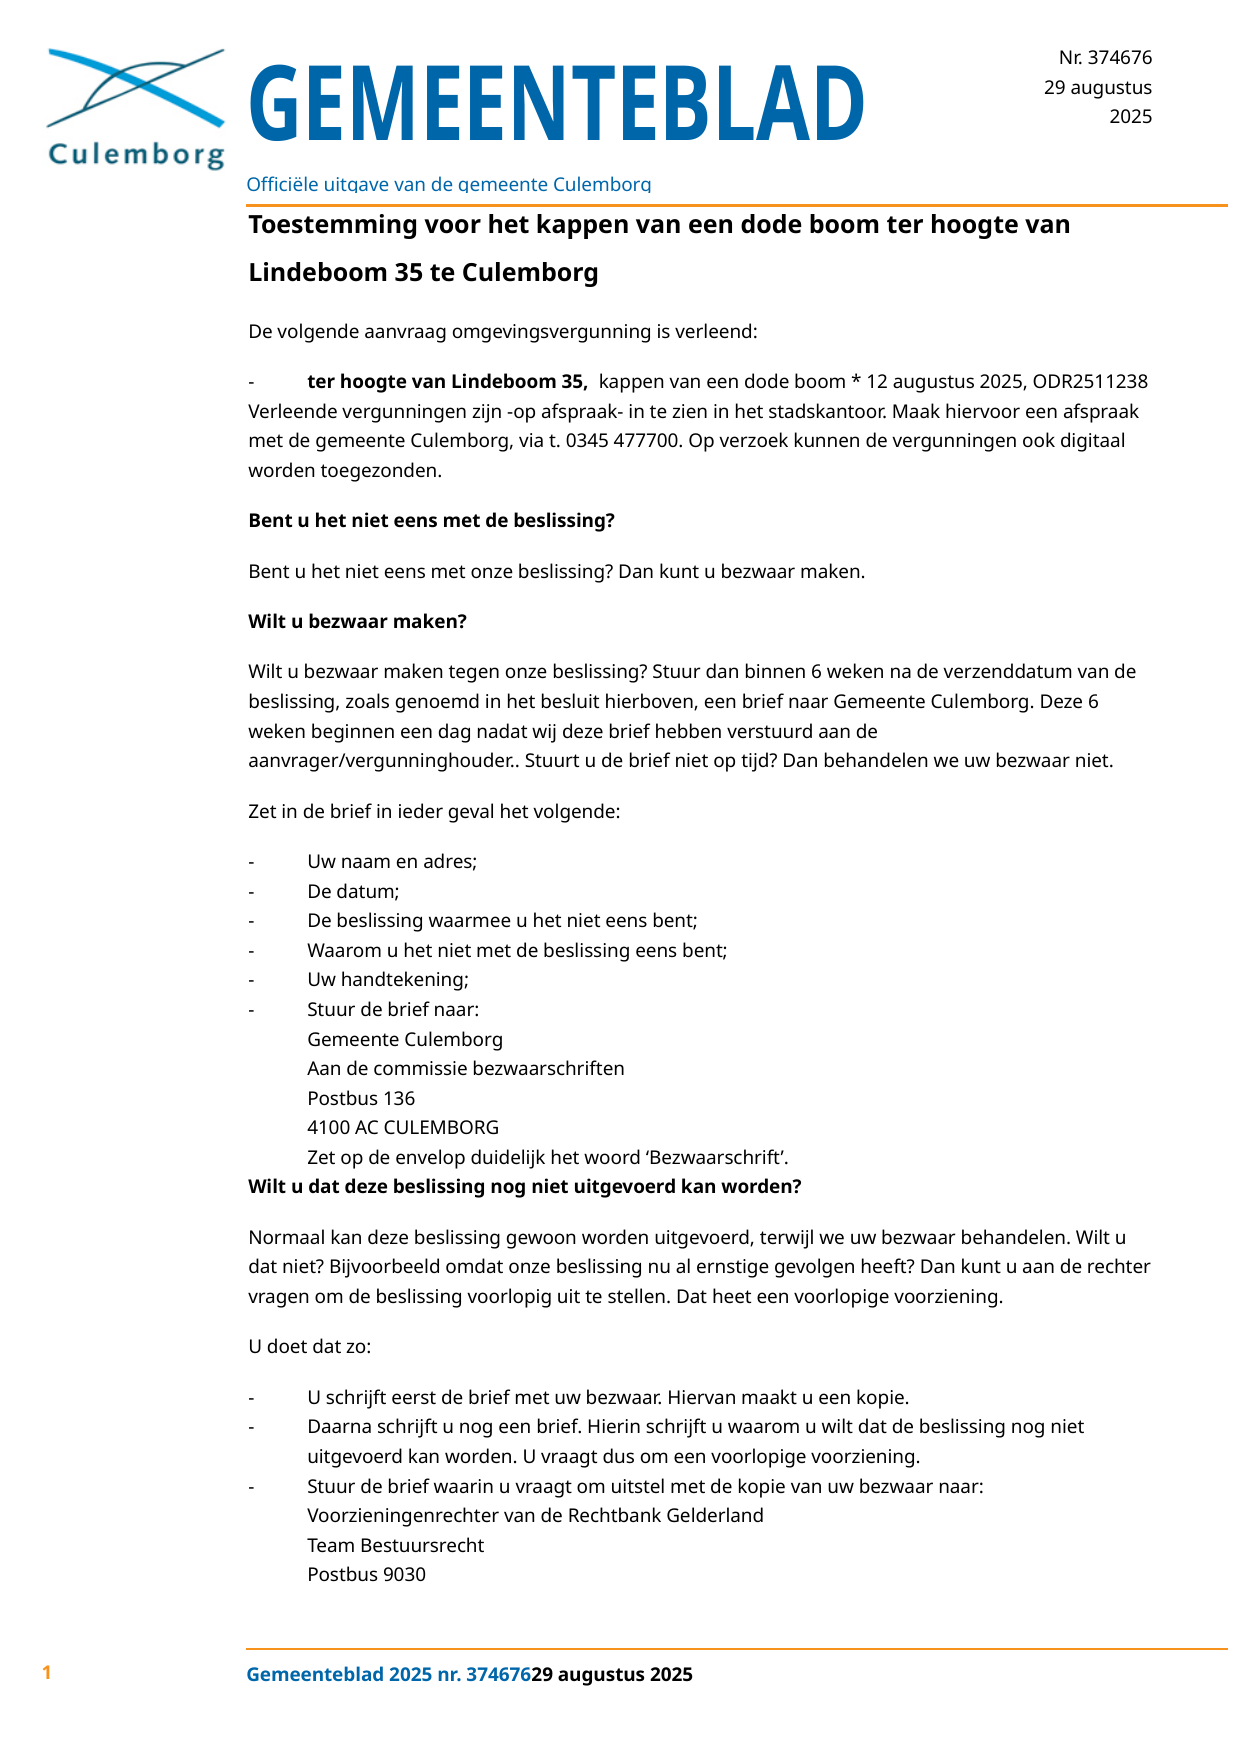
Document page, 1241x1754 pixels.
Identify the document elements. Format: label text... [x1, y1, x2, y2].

list Daarna schrijft u nog een brief. Hierin schrijft u waarom u wilt dat de beslissing nog niet uitgevoerd kan worden. U vraagt dus om een voorlopige voorziening. [248, 1414, 1152, 1469]
text Bent u het niet eens met de beslissing? [248, 507, 1152, 533]
list Postbus 9030 [248, 1562, 1152, 1587]
text Bent u het niet eens met onze beslissing? Dan kunt u bezwaar maken. [248, 558, 1152, 584]
list Team Bestuursrecht [248, 1532, 1152, 1558]
list 4100 AC CULEMBORG [248, 1114, 1152, 1140]
text Wilt u bezwaar maken tegen onze beslissing? Stuur dan binnen 6 weken na de verzenddatum van de beslissing, zoals genoemd in het besluit hierboven, een brief naar Gemeente Culemborg. Deze 6 weken beginnen een dag nadat wij deze brief hebben verstuurd aan de aanvrager/vergunninghouder.. Stuurt u de brief niet op tijd? Dan behandelen we uw bezwaar niet. [248, 659, 1152, 773]
text Toestemming voor het kappen van een dode boom ter hoogte van Lindeboom 35 te Culemborg [248, 207, 1152, 288]
list Aan de commissie bezwaarschriften [248, 1055, 1152, 1081]
picture [41, 47, 231, 172]
text Verleende vergunningen zijn -op afspraak- in te zien in het stadskantoor. Maak hiervoor een afspraak met de gemeente Culemborg, via t. 0345 477700. Op verzoek kunnen de vergunningen ook digitaal worden toegezonden. [248, 398, 1152, 483]
text Zet in de brief in ieder geval het volgende: [248, 798, 1152, 824]
list Postbus 136 [248, 1085, 1152, 1111]
list Gemeente Culemborg [248, 1026, 1152, 1052]
list Voorzieningenrechter van de Rechtbank Gelderland [248, 1502, 1152, 1528]
list Uw naam en adres; [248, 848, 1152, 874]
text De volgende aanvraag omgevingsvergunning is verleend: [248, 318, 1152, 344]
list Waarom u het niet met de beslissing eens bent; [248, 937, 1152, 963]
list Stuur de brief waarin u vraagt om uitstel met de kopie van uw bezwaar naar: [248, 1473, 1152, 1499]
list Stuur de brief naar: [248, 996, 1152, 1022]
list U schrijft eerst de brief met uw bezwaar. Hiervan maakt u een kopie. [248, 1384, 1152, 1410]
list Zet op de envelop duidelijk het woord ‘Bezwaarschrift’. [248, 1144, 1152, 1170]
text Wilt u bezwaar maken? [248, 608, 1152, 634]
text Wilt u dat deze beslissing nog niet uitgevoerd kan worden? [248, 1174, 1152, 1199]
text Normaal kan deze beslissing gewoon worden uitgevoerd, terwijl we uw bezwaar behandelen. Wilt u dat niet? Bijvoorbeeld omdat onze beslissing nu al ernstige gevolgen heeft? Dan kunt u aan de rechter vragen om de beslissing voorlopig uit te stellen. Dat heet een voorlopige voorziening. [248, 1224, 1152, 1309]
text U doet dat zo: [248, 1334, 1152, 1359]
list De beslissing waarmee u het niet eens bent; [248, 907, 1152, 933]
list ter hoogte van Lindeboom 35, kappen van een dode boom * 12 augustus 2025, ODR2511238 [248, 368, 1152, 394]
list De datum; [248, 878, 1152, 904]
list Uw handtekening; [248, 967, 1152, 992]
